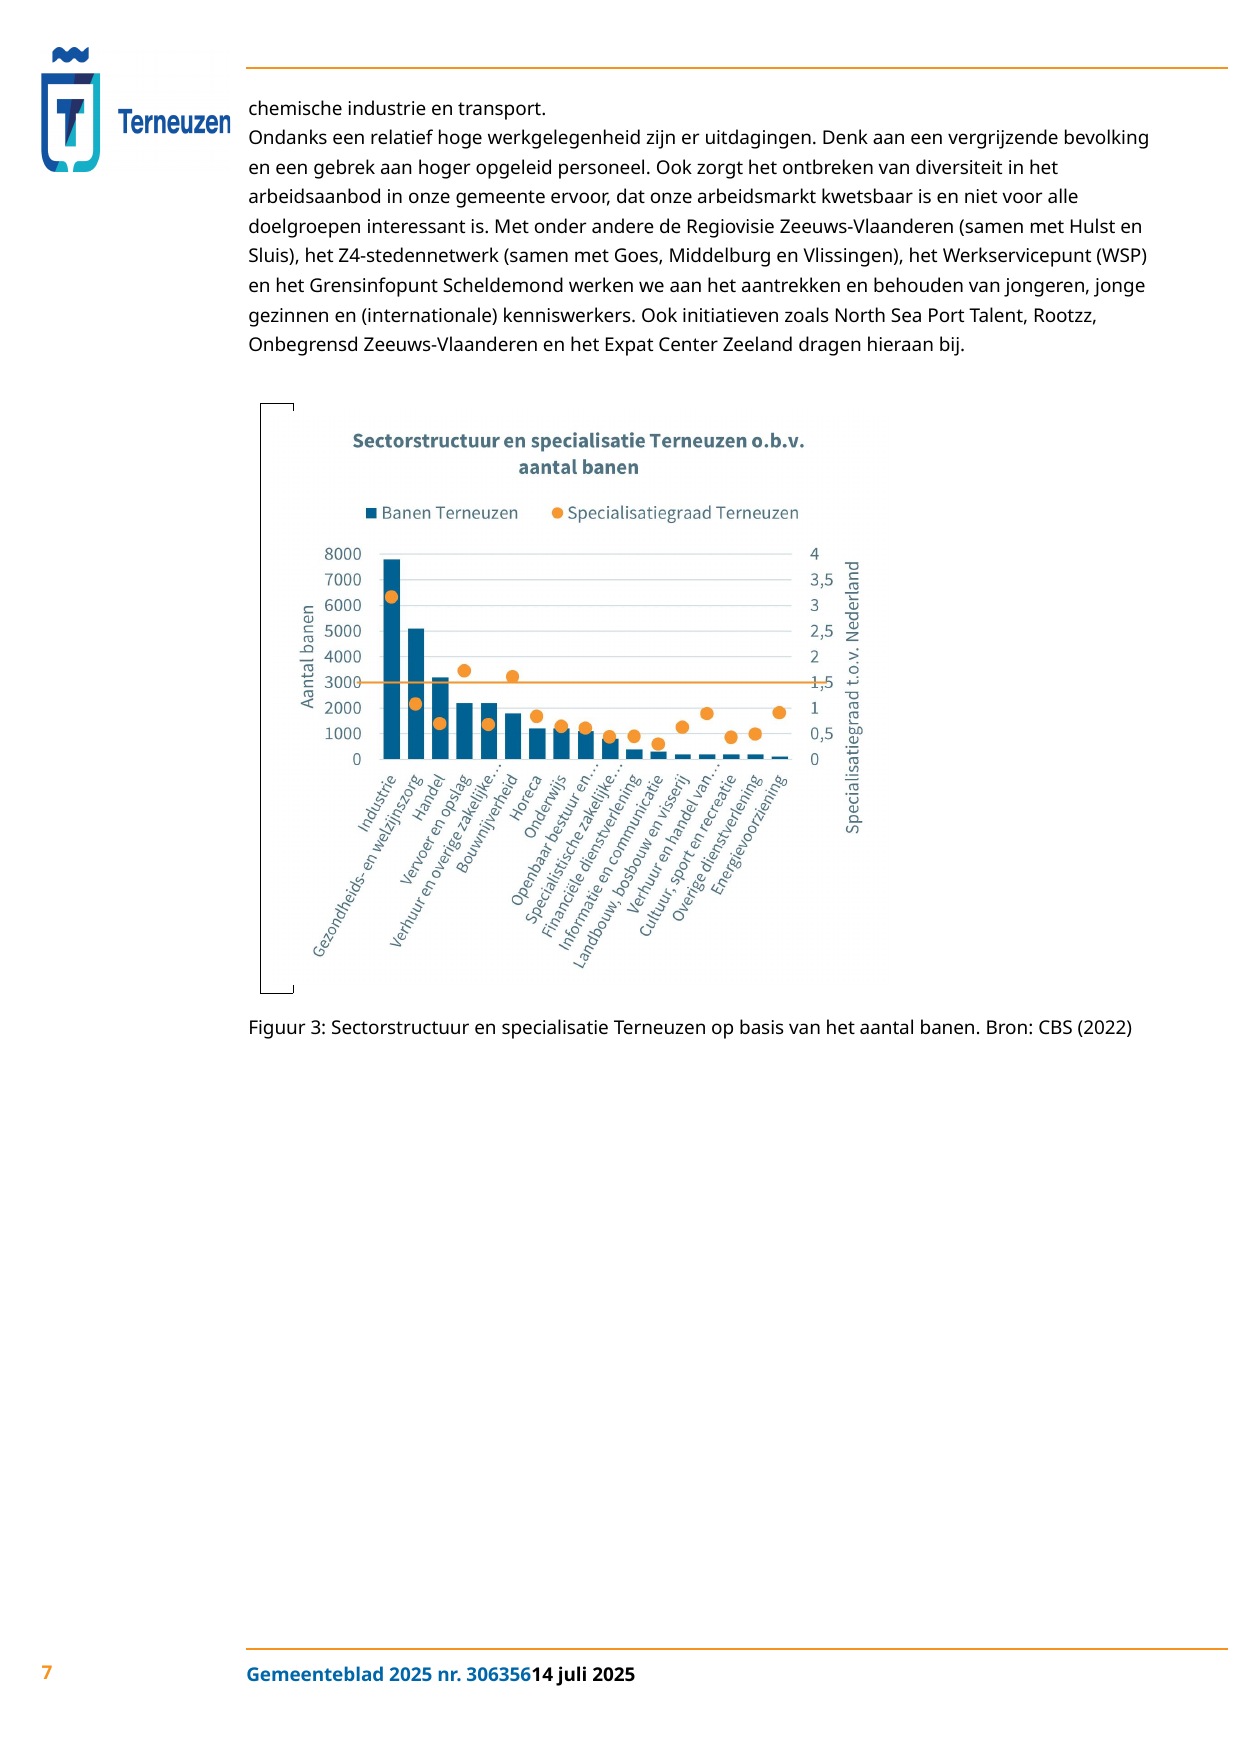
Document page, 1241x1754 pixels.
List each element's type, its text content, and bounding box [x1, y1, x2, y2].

picture [268, 411, 889, 985]
picture [41, 47, 231, 172]
text chemische industrie en transport. [248, 95, 1152, 121]
text Ondanks een relatief hoge werkgelegenheid zijn er uitdagingen. Denk aan een vergrijzende bevolking en een gebrek aan hoger opgeleid personeel. Ook zorgt het ontbreken van diversiteit in het arbeidsaanbod in onze gemeente ervoor, dat onze arbeidsmarkt kwetsbaar is en niet voor alle doelgroepen interessant is. Met onder andere de Regiovisie Zeeuws-Vlaanderen (samen met Hulst en Sluis), het Z4-stedennetwerk (samen met Goes, Middelburg en Vlissingen), het Werkservicepunt (WSP) en het Grensinfopunt Scheldemond werken we aan het aantrekken en behouden van jongeren, jonge gezinnen en (internationale) kenniswerkers. Ook initiatieven zoals North Sea Port Talent, Rootzz, Onbegrensd Zeeuws-Vlaanderen en het Expat Center Zeeland dragen hieraan bij. [248, 124, 1152, 357]
text Figuur 3: Sectorstructuur en specialisatie Terneuzen op basis van het aantal banen. Bron: CBS (2022) [248, 1014, 1152, 1040]
